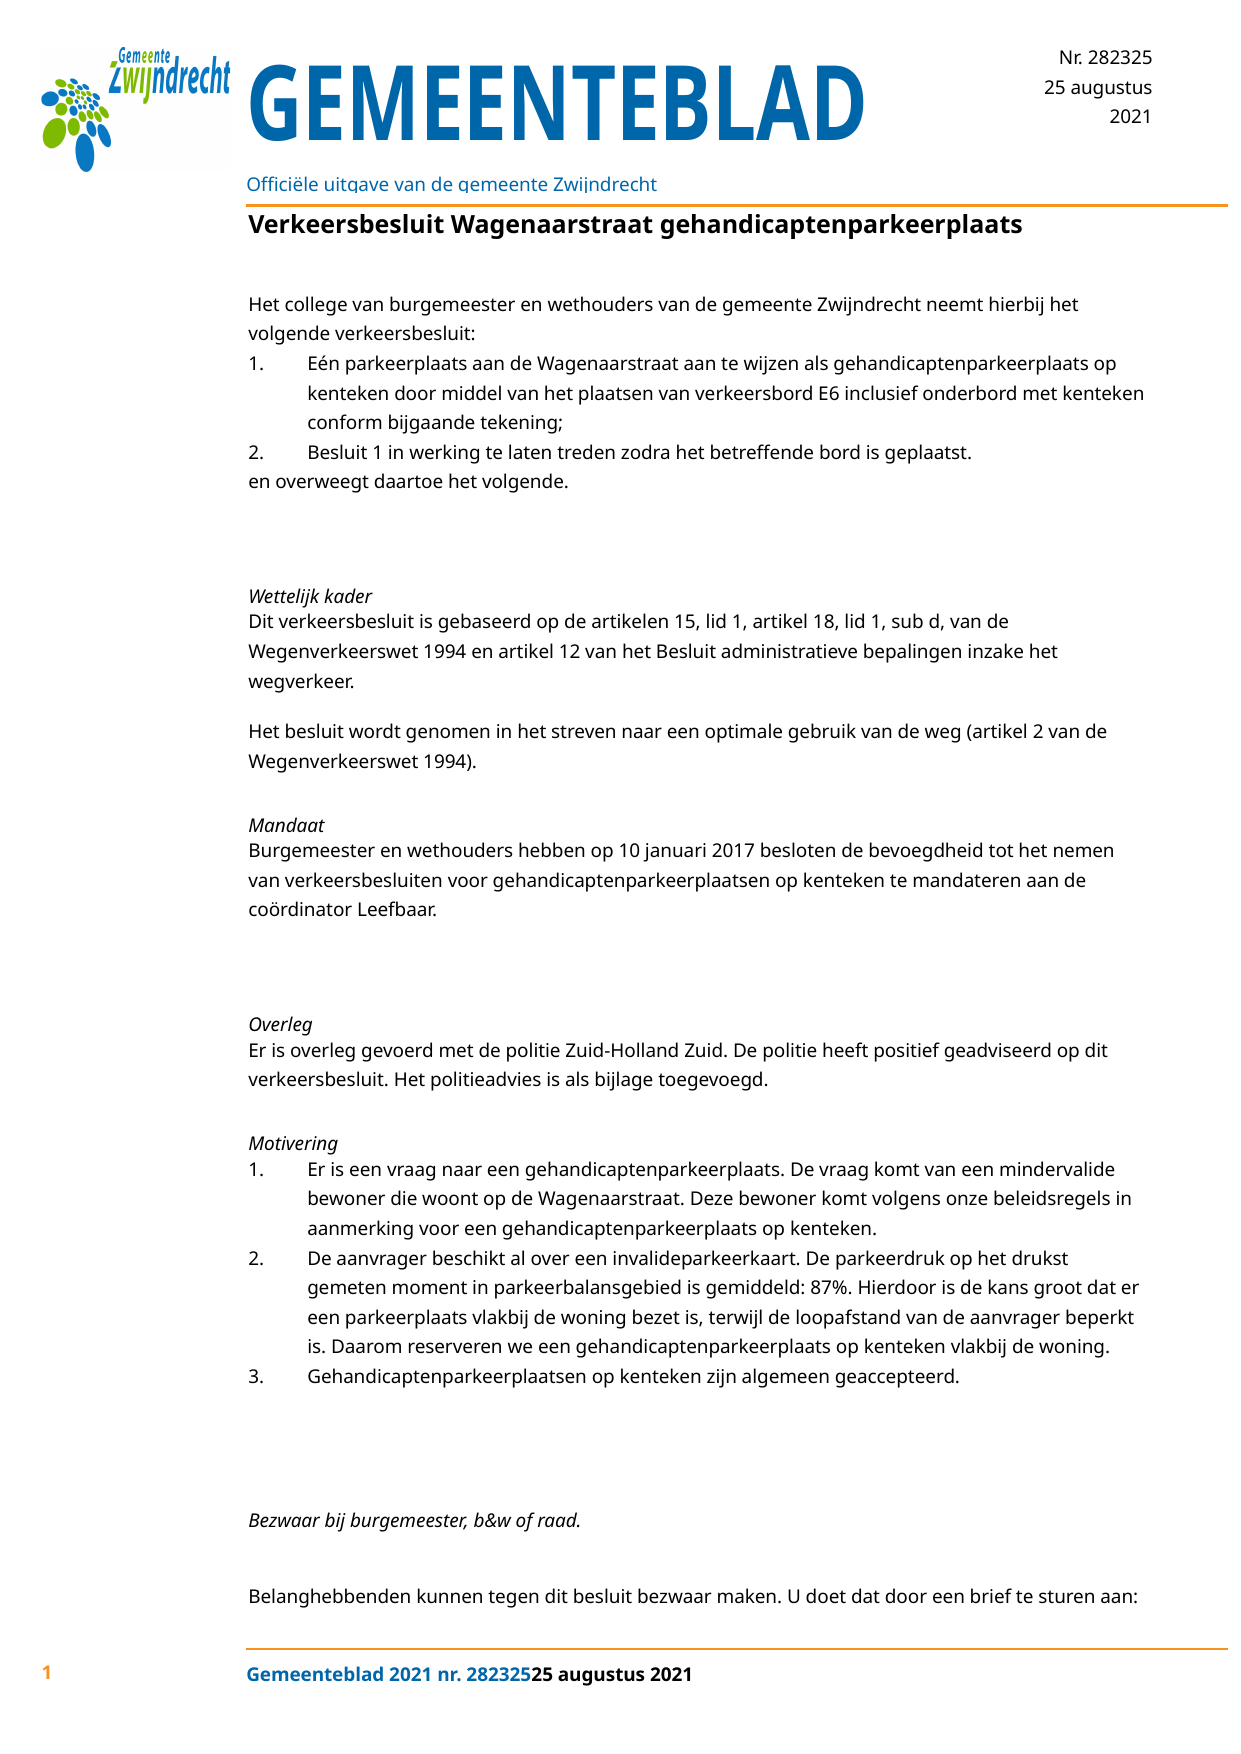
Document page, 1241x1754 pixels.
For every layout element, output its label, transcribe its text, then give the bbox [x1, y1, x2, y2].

text Motivering [248, 1130, 1152, 1156]
list De aanvrager beschikt al over een invalideparkeerkaart. De parkeerdruk op het drukst gemeten moment in parkeerbalansgebied is gemiddeld: 87%. Hierdoor is de kans groot dat er een parkeerplaats vlakbij de woning bezet is, terwijl de loopafstand van de aanvrager beperkt is. Daarom reserveren we een gehandicaptenparkeerplaats op kenteken vlakbij de woning. [248, 1245, 1152, 1359]
list Er is een vraag naar een gehandicaptenparkeerplaats. De vraag komt van een mindervalide bewoner die woont op de Wagenaarstraat. Deze bewoner komt volgens onze beleidsregels in aanmerking voor een gehandicaptenparkeerplaats op kenteken. [248, 1156, 1152, 1241]
text Belanghebbenden kunnen tegen dit besluit bezwaar maken. U doet dat door een brief te sturen aan: [248, 1583, 1152, 1609]
text Dit verkeersbesluit is gebaseerd op de artikelen 15, lid 1, artikel 18, lid 1, sub d, van de Wegenverkeerswet 1994 en artikel 12 van het Besluit administratieve bepalingen inzake het wegverkeer. [248, 609, 1152, 693]
picture [41, 47, 231, 172]
list Besluit 1 in werking te laten treden zodra het betreffende bord is geplaatst. [248, 439, 1152, 465]
text Het besluit wordt genomen in het streven naar een optimale gebruik van de weg (artikel 2 van de Wegenverkeerswet 1994). [248, 718, 1152, 773]
text en overweegt daartoe het volgende. [248, 468, 1152, 494]
text Verkeersbesluit Wagenaarstraat gehandicaptenparkeerplaats [248, 207, 1152, 241]
text Wettelijk kader [248, 583, 1152, 609]
text Mandaat [248, 812, 1152, 837]
text Er is overleg gevoerd met de politie Zuid-Holland Zuid. De politie heeft positief geadviseerd op dit verkeersbesluit. Het politieadvies is als bijlage toegevoegd. [248, 1037, 1152, 1092]
text Het college van burgemeester en wethouders van de gemeente Zwijndrecht neemt hierbij het volgende verkeersbesluit: [248, 291, 1152, 346]
text Overleg [248, 1011, 1152, 1037]
text Bezwaar bij burgemeester, b&w of raad. [248, 1507, 1152, 1533]
list Eén parkeerplaats aan de Wagenaarstraat aan te wijzen als gehandicaptenparkeerplaats op kenteken door middel van het plaatsen van verkeersbord E6 inclusief onderbord met kenteken conform bijgaande tekening; [248, 350, 1152, 435]
list Gehandicaptenparkeerplaatsen op kenteken zijn algemeen geaccepteerd. [248, 1363, 1152, 1389]
text Burgemeester en wethouders hebben op 10 januari 2017 besloten de bevoegdheid tot het nemen van verkeersbesluiten voor gehandicaptenparkeerplaatsen op kenteken te mandateren aan de coördinator Leefbaar. [248, 837, 1152, 922]
